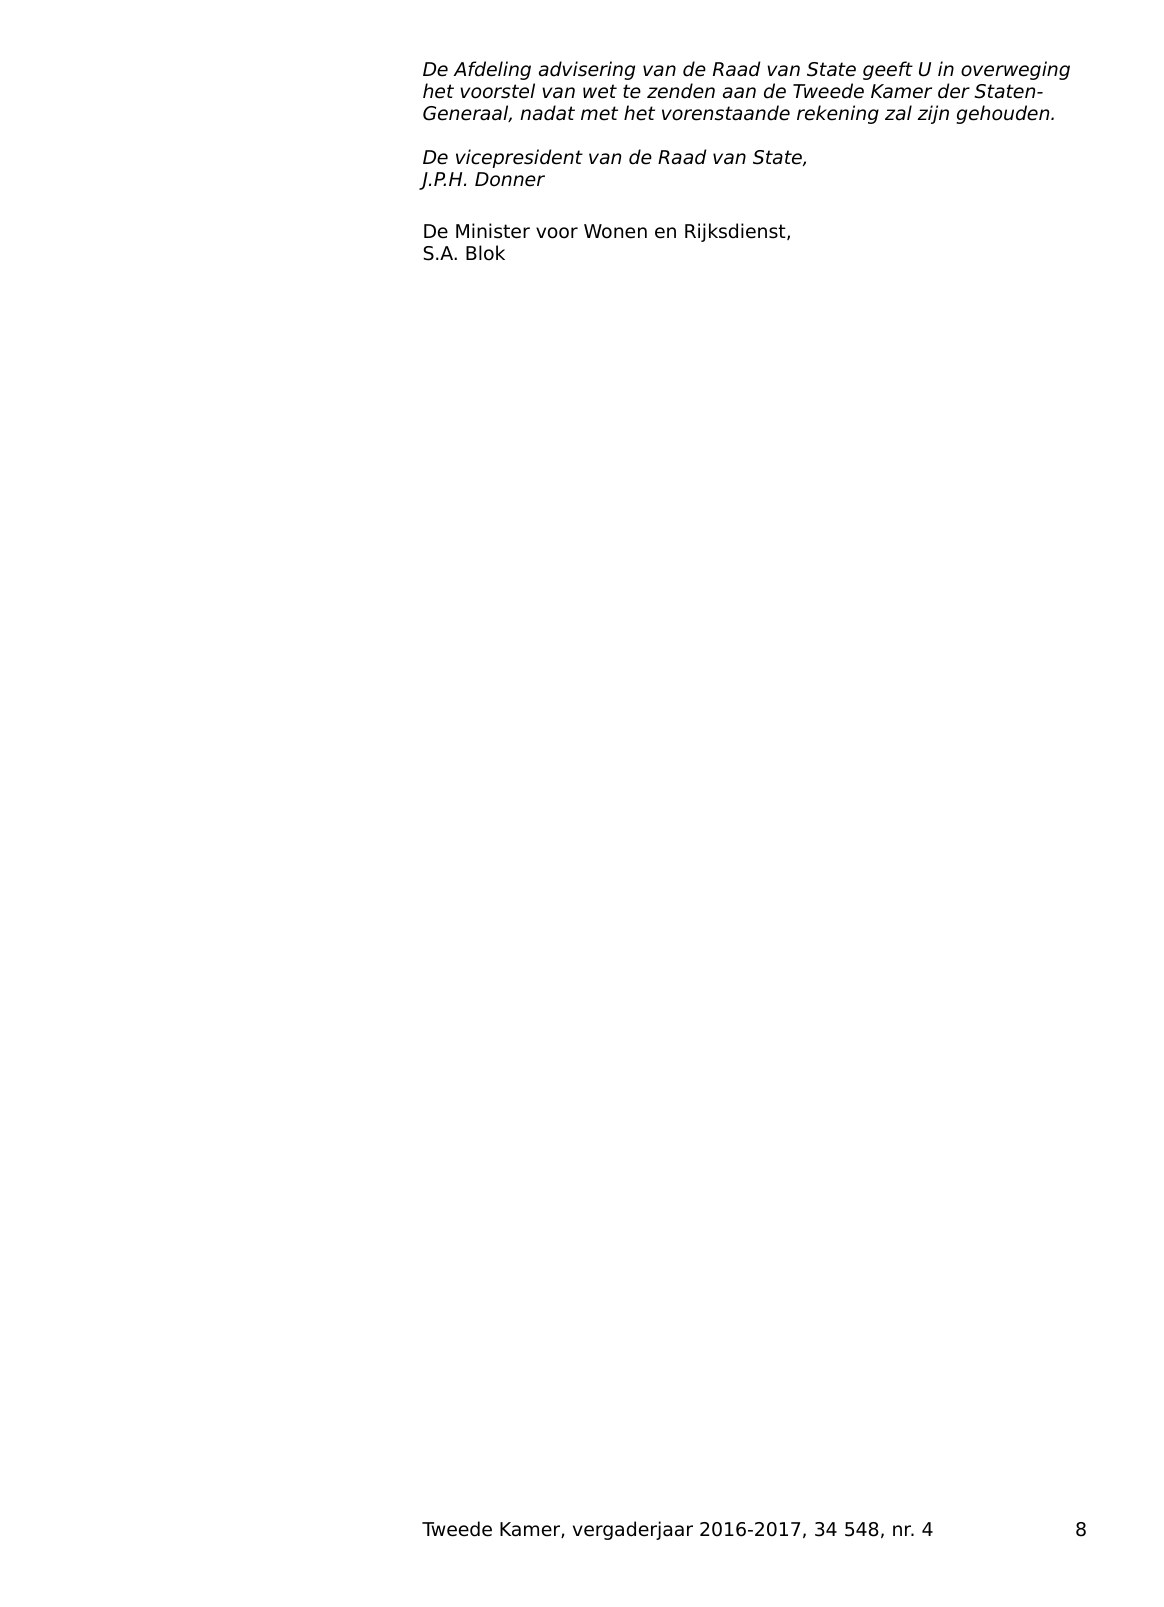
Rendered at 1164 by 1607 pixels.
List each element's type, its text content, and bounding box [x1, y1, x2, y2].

text J.P.H. Donner [422, 169, 1087, 191]
text De Minister voor Wonen en Rijksdienst, S.A. Blok [422, 221, 1087, 265]
text De Afdeling advisering van de Raad van State geeft U in overweging het voorstel van wet te zenden aan de Tweede Kamer der Staten-Generaal, nadat met het vorenstaande rekening zal zijn gehouden. [422, 59, 1087, 125]
text De vicepresident van de Raad van State, [422, 147, 1087, 169]
